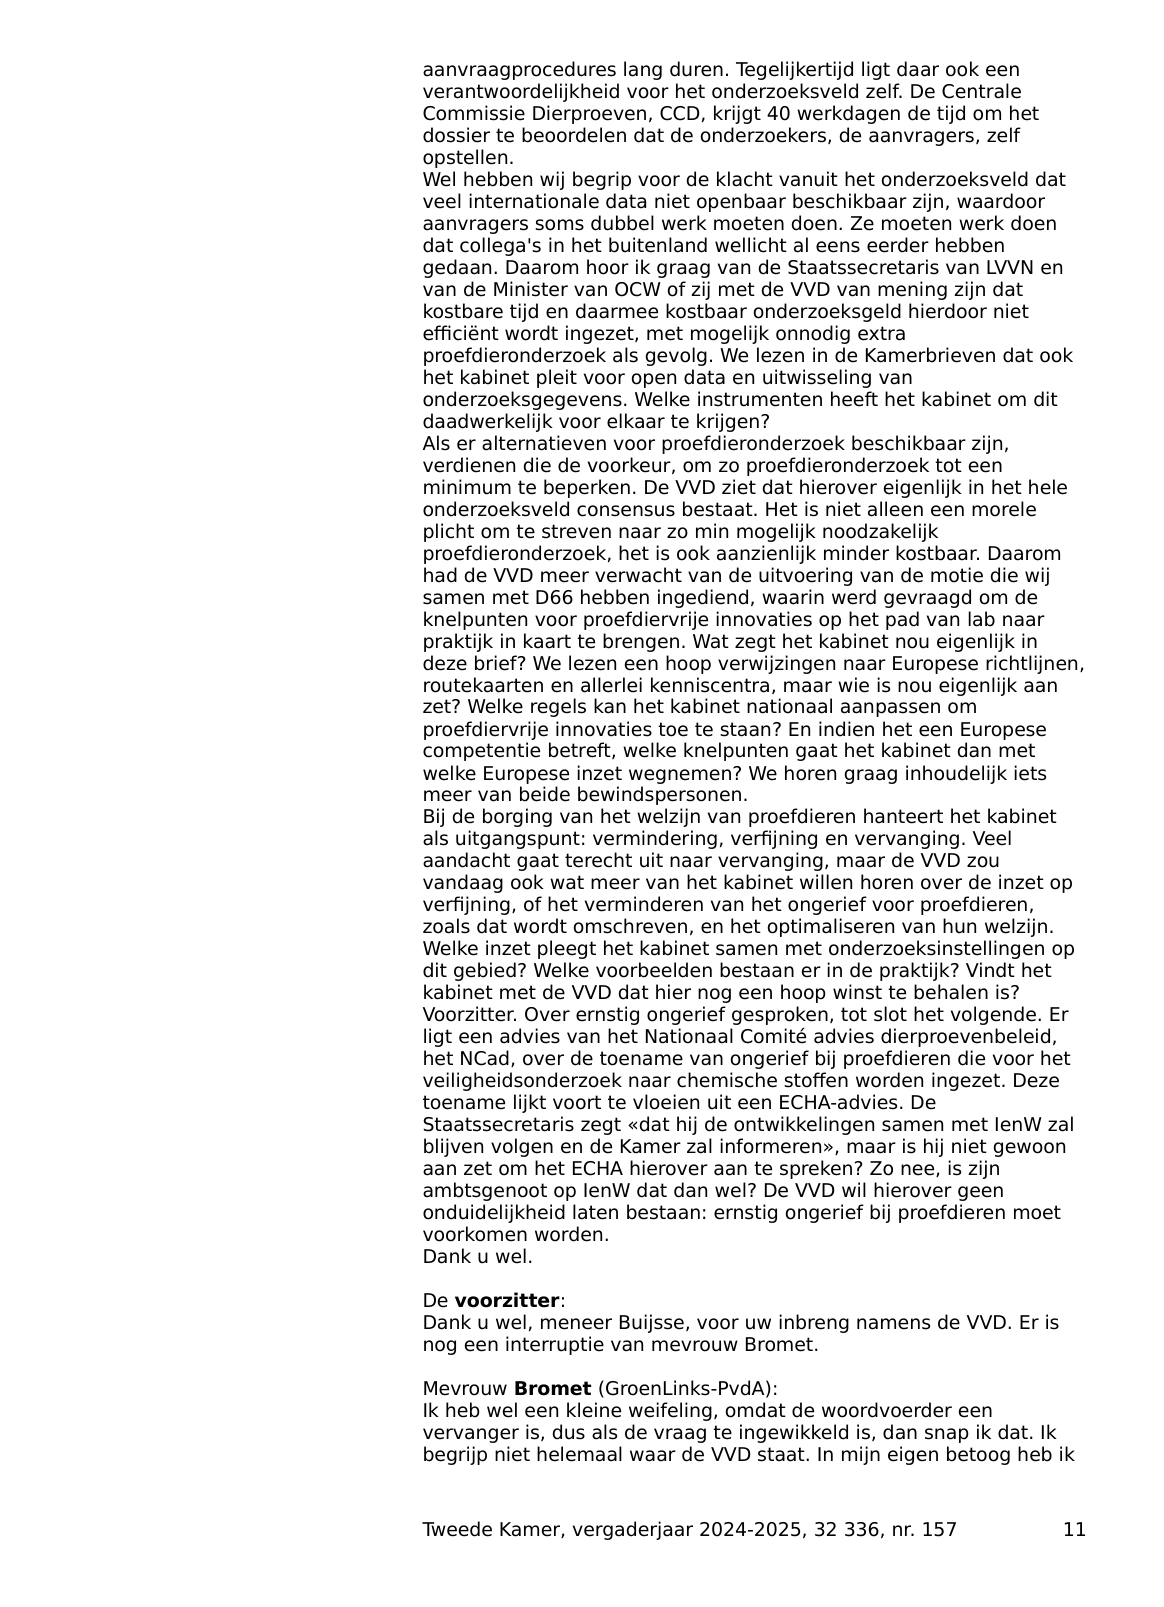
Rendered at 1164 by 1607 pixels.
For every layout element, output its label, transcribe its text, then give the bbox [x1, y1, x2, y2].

text Dank u wel, meneer Buijsse, voor uw inbreng namens de VVD. Er is nog een interruptie van mevrouw Bromet. [422, 1312, 1087, 1356]
text Mevrouw Bromet (GroenLinks-PvdA): [422, 1378, 1087, 1400]
text Ik heb wel een kleine weifeling, omdat de woordvoerder een vervanger is, dus als de vraag te ingewikkeld is, dan snap ik dat. Ik begrijp niet helemaal waar de VVD staat. In mijn eigen betoog heb ik [422, 1400, 1087, 1466]
text Voorzitter. Over ernstig ongerief gesproken, tot slot het volgende. Er ligt een advies van het Nationaal Comité advies dierproevenbeleid, het NCad, over de toename van ongerief bij proefdieren die voor het veiligheidsonderzoek naar chemische stoffen worden ingezet. Deze toename lijkt voort te vloeien uit een ECHA-advies. De Staatssecretaris zegt «dat hij de ontwikkelingen samen met IenW zal blijven volgen en de Kamer zal informeren», maar is hij niet gewoon aan zet om het ECHA hierover aan te spreken? Zo nee, is zijn ambtsgenoot op IenW dat dan wel? De VVD wil hierover geen onduidelijkheid laten bestaan: ernstig ongerief bij proefdieren moet voorkomen worden. [422, 1004, 1087, 1246]
text Bij de borging van het welzijn van proefdieren hanteert het kabinet als uitgangspunt: vermindering, verfijning en vervanging. Veel aandacht gaat terecht uit naar vervanging, maar de VVD zou vandaag ook wat meer van het kabinet willen horen over de inzet op verfijning, of het verminderen van het ongerief voor proefdieren, zoals dat wordt omschreven, en het optimaliseren van hun welzijn. Welke inzet pleegt het kabinet samen met onderzoeksinstellingen op dit gebied? Welke voorbeelden bestaan er in de praktijk? Vindt het kabinet met de VVD dat hier nog een hoop winst te behalen is? [422, 806, 1087, 1004]
text De voorzitter: [422, 1290, 1087, 1312]
text aanvraagprocedures lang duren. Tegelijkertijd ligt daar ook een verantwoordelijkheid voor het onderzoeksveld zelf. De Centrale Commissie Dierproeven, CCD, krijgt 40 werkdagen de tijd om het dossier te beoordelen dat de onderzoekers, de aanvragers, zelf opstellen. [422, 59, 1087, 169]
text Wel hebben wij begrip voor de klacht vanuit het onderzoeksveld dat veel internationale data niet openbaar beschikbaar zijn, waardoor aanvragers soms dubbel werk moeten doen. Ze moeten werk doen dat collega's in het buitenland wellicht al eens eerder hebben gedaan. Daarom hoor ik graag van de Staatssecretaris van LVVN en van de Minister van OCW of zij met de VVD van mening zijn dat kostbare tijd en daarmee kostbaar onderzoeksgeld hierdoor niet efficiënt wordt ingezet, met mogelijk onnodig extra proefdieronderzoek als gevolg. We lezen in de Kamerbrieven dat ook het kabinet pleit voor open data en uitwisseling van onderzoeksgegevens. Welke instrumenten heeft het kabinet om dit daadwerkelijk voor elkaar te krijgen? [422, 169, 1087, 433]
text Als er alternatieven voor proefdieronderzoek beschikbaar zijn, verdienen die de voorkeur, om zo proefdieronderzoek tot een minimum te beperken. De VVD ziet dat hierover eigenlijk in het hele onderzoeksveld consensus bestaat. Het is niet alleen een morele plicht om te streven naar zo min mogelijk noodzakelijk proefdieronderzoek, het is ook aanzienlijk minder kostbaar. Daarom had de VVD meer verwacht van de uitvoering van de motie die wij samen met D66 hebben ingediend, waarin werd gevraagd om de knelpunten voor proefdiervrije innovaties op het pad van lab naar praktijk in kaart te brengen. Wat zegt het kabinet nou eigenlijk in deze brief? We lezen een hoop verwijzingen naar Europese richtlijnen, routekaarten en allerlei kenniscentra, maar wie is nou eigenlijk aan zet? Welke regels kan het kabinet nationaal aanpassen om proefdiervrije innovaties toe te staan? En indien het een Europese competentie betreft, welke knelpunten gaat het kabinet dan met welke Europese inzet wegnemen? We horen graag inhoudelijk iets meer van beide bewindspersonen. [422, 433, 1087, 806]
text Dank u wel. [422, 1246, 1087, 1268]
